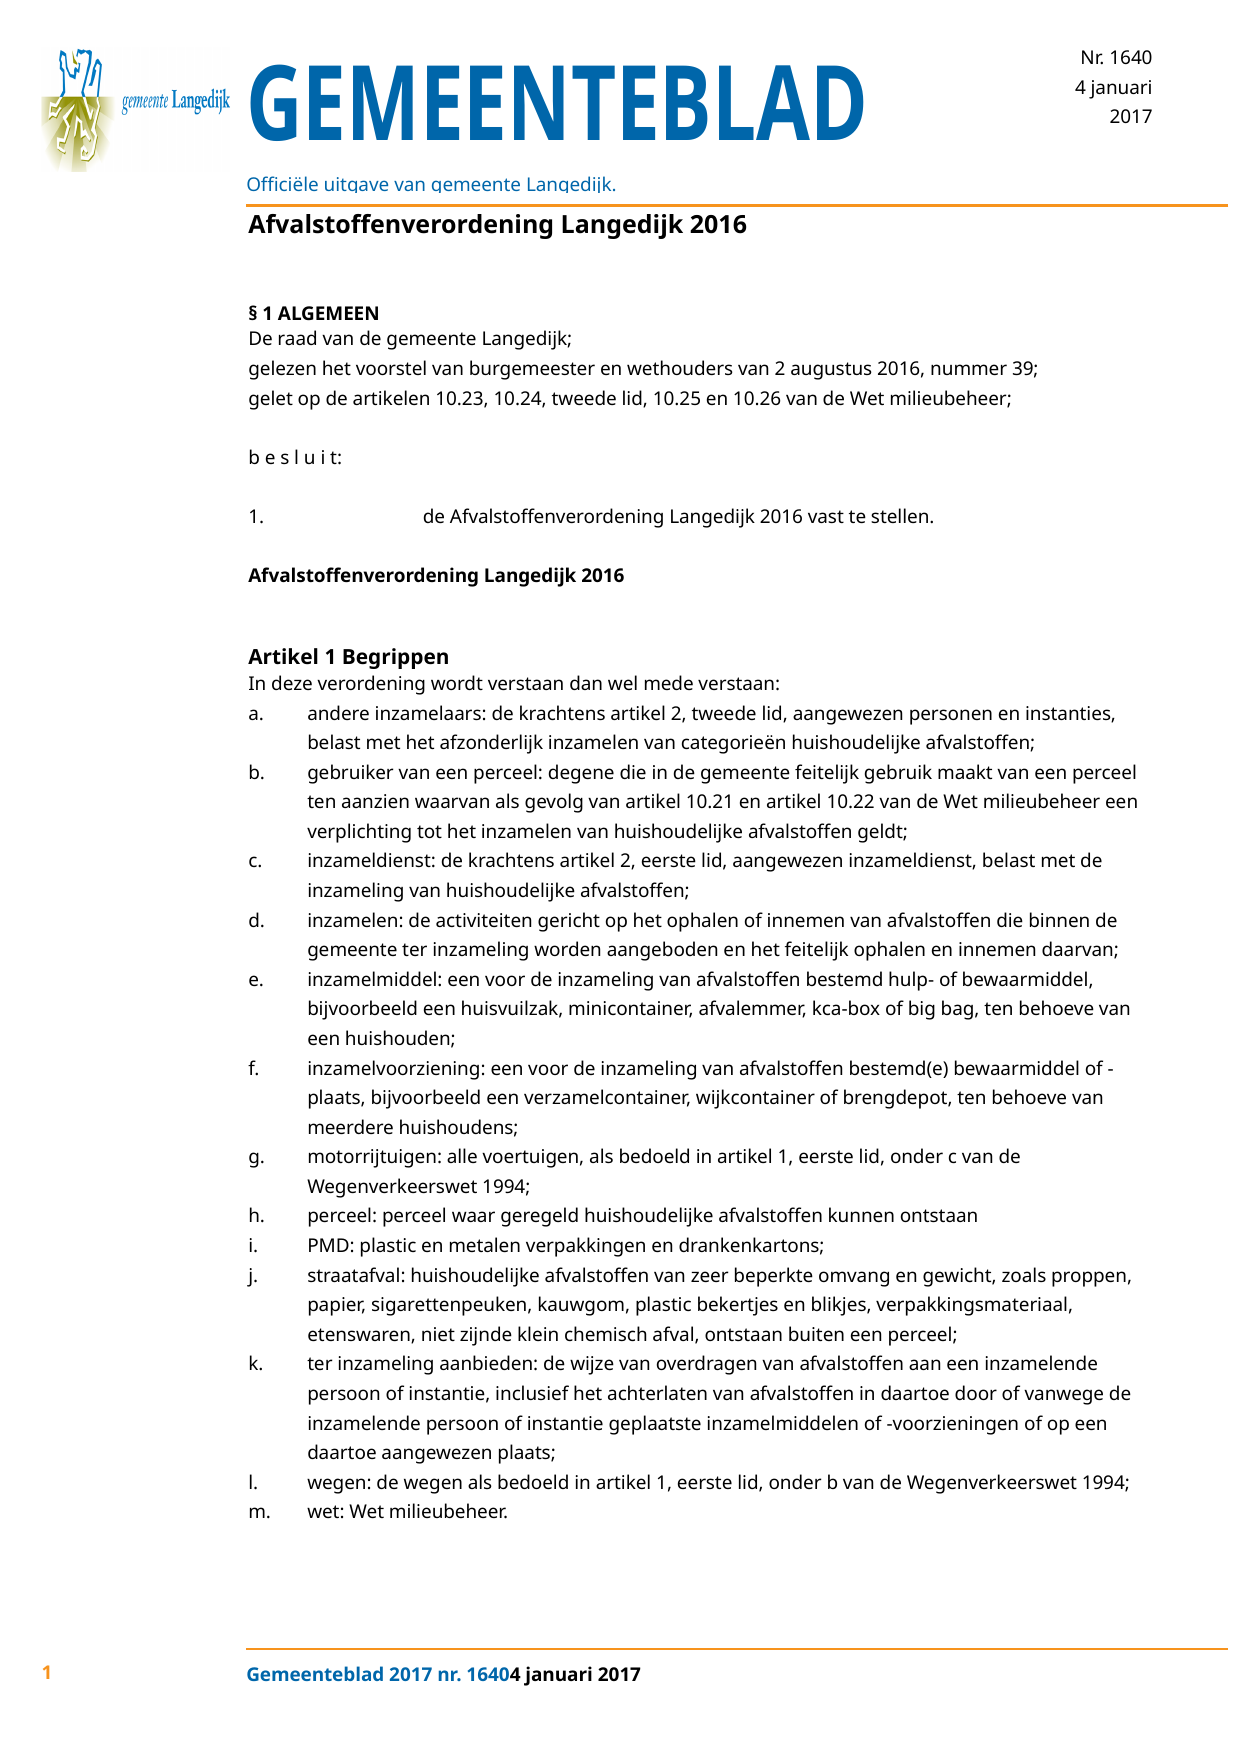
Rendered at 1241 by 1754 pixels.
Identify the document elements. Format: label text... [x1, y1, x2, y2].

table_header de Afvalstoffenverordening Langedijk 2016 vast te stellen. [423, 503, 1152, 558]
list straatafval: huishoudelijke afvalstoffen van zeer beperkte omvang en gewicht, zoals proppen, papier, sigarettenpeuken, kauwgom, plastic bekertjes en blikjes, verpakkingsmateriaal, etenswaren, niet zijnde klein chemisch afval, ontstaan buiten een perceel; [248, 1262, 1152, 1347]
table_header 1. [248, 503, 423, 558]
text Afvalstoffenverordening Langedijk 2016 [248, 207, 1152, 241]
text § 1 ALGEMEEN [248, 300, 1152, 326]
list gebruiker van een perceel: degene die in de gemeente feitelijk gebruik maakt van een perceel ten aanzien waarvan als gevolg van artikel 10.21 en artikel 10.22 van de Wet milieubeheer een verplichting tot het inzamelen van huishoudelijke afvalstoffen geldt; [248, 759, 1152, 844]
list andere inzamelaars: de krachtens artikel 2, tweede lid, aangewezen personen en instanties, belast met het afzonderlijk inzamelen van categorieën huishoudelijke afvalstoffen; [248, 700, 1152, 755]
text In deze verordening wordt verstaan dan wel mede verstaan: [248, 670, 1152, 696]
list wet: Wet milieubeheer. [248, 1498, 1152, 1524]
list inzamelmiddel: een voor de inzameling van afvalstoffen bestemd hulp- of bewaarmiddel, bijvoorbeeld een huisvuilzak, minicontainer, afvalemmer, kca-box of big bag, ten behoeve van een huishouden; [248, 966, 1152, 1051]
text b e s l u i t: [248, 444, 1152, 470]
text gelet op de artikelen 10.23, 10.24, tweede lid, 10.25 en 10.26 van de Wet milieubeheer; [248, 385, 1152, 411]
list wegen: de wegen als bedoeld in artikel 1, eerste lid, onder b van de Wegenverkeerswet 1994; [248, 1469, 1152, 1495]
list ter inzameling aanbieden: de wijze van overdragen van afvalstoffen aan een inzamelende persoon of instantie, inclusief het achterlaten van afvalstoffen in daartoe door of vanwege de inzamelende persoon of instantie geplaatste inzamelmiddelen of -voorzieningen of op een daartoe aangewezen plaats; [248, 1351, 1152, 1465]
text Artikel 1 Begrippen [248, 642, 1152, 670]
list inzamelen: de activiteiten gericht op het ophalen of innemen van afvalstoffen die binnen de gemeente ter inzameling worden aangeboden en het feitelijk ophalen en innemen daarvan; [248, 907, 1152, 962]
list PMD: plastic en metalen verpakkingen en drankenkartons; [248, 1232, 1152, 1258]
picture [41, 47, 231, 172]
list perceel: perceel waar geregeld huishoudelijke afvalstoffen kunnen ontstaan [248, 1203, 1152, 1228]
text De raad van de gemeente Langedijk; [248, 326, 1152, 351]
list inzameldienst: de krachtens artikel 2, eerste lid, aangewezen inzameldienst, belast met de inzameling van huishoudelijke afvalstoffen; [248, 848, 1152, 903]
text Afvalstoffenverordening Langedijk 2016 [248, 562, 1152, 587]
text gelezen het voorstel van burgemeester en wethouders van 2 augustus 2016, nummer 39; [248, 355, 1152, 381]
list motorrijtuigen: alle voertuigen, als bedoeld in artikel 1, eerste lid, onder c van de Wegenverkeerswet 1994; [248, 1143, 1152, 1199]
list inzamelvoorziening: een voor de inzameling van afvalstoffen bestemd(e) bewaarmiddel of -plaats, bijvoorbeeld een verzamelcontainer, wijkcontainer of brengdepot, ten behoeve van meerdere huishoudens; [248, 1055, 1152, 1140]
